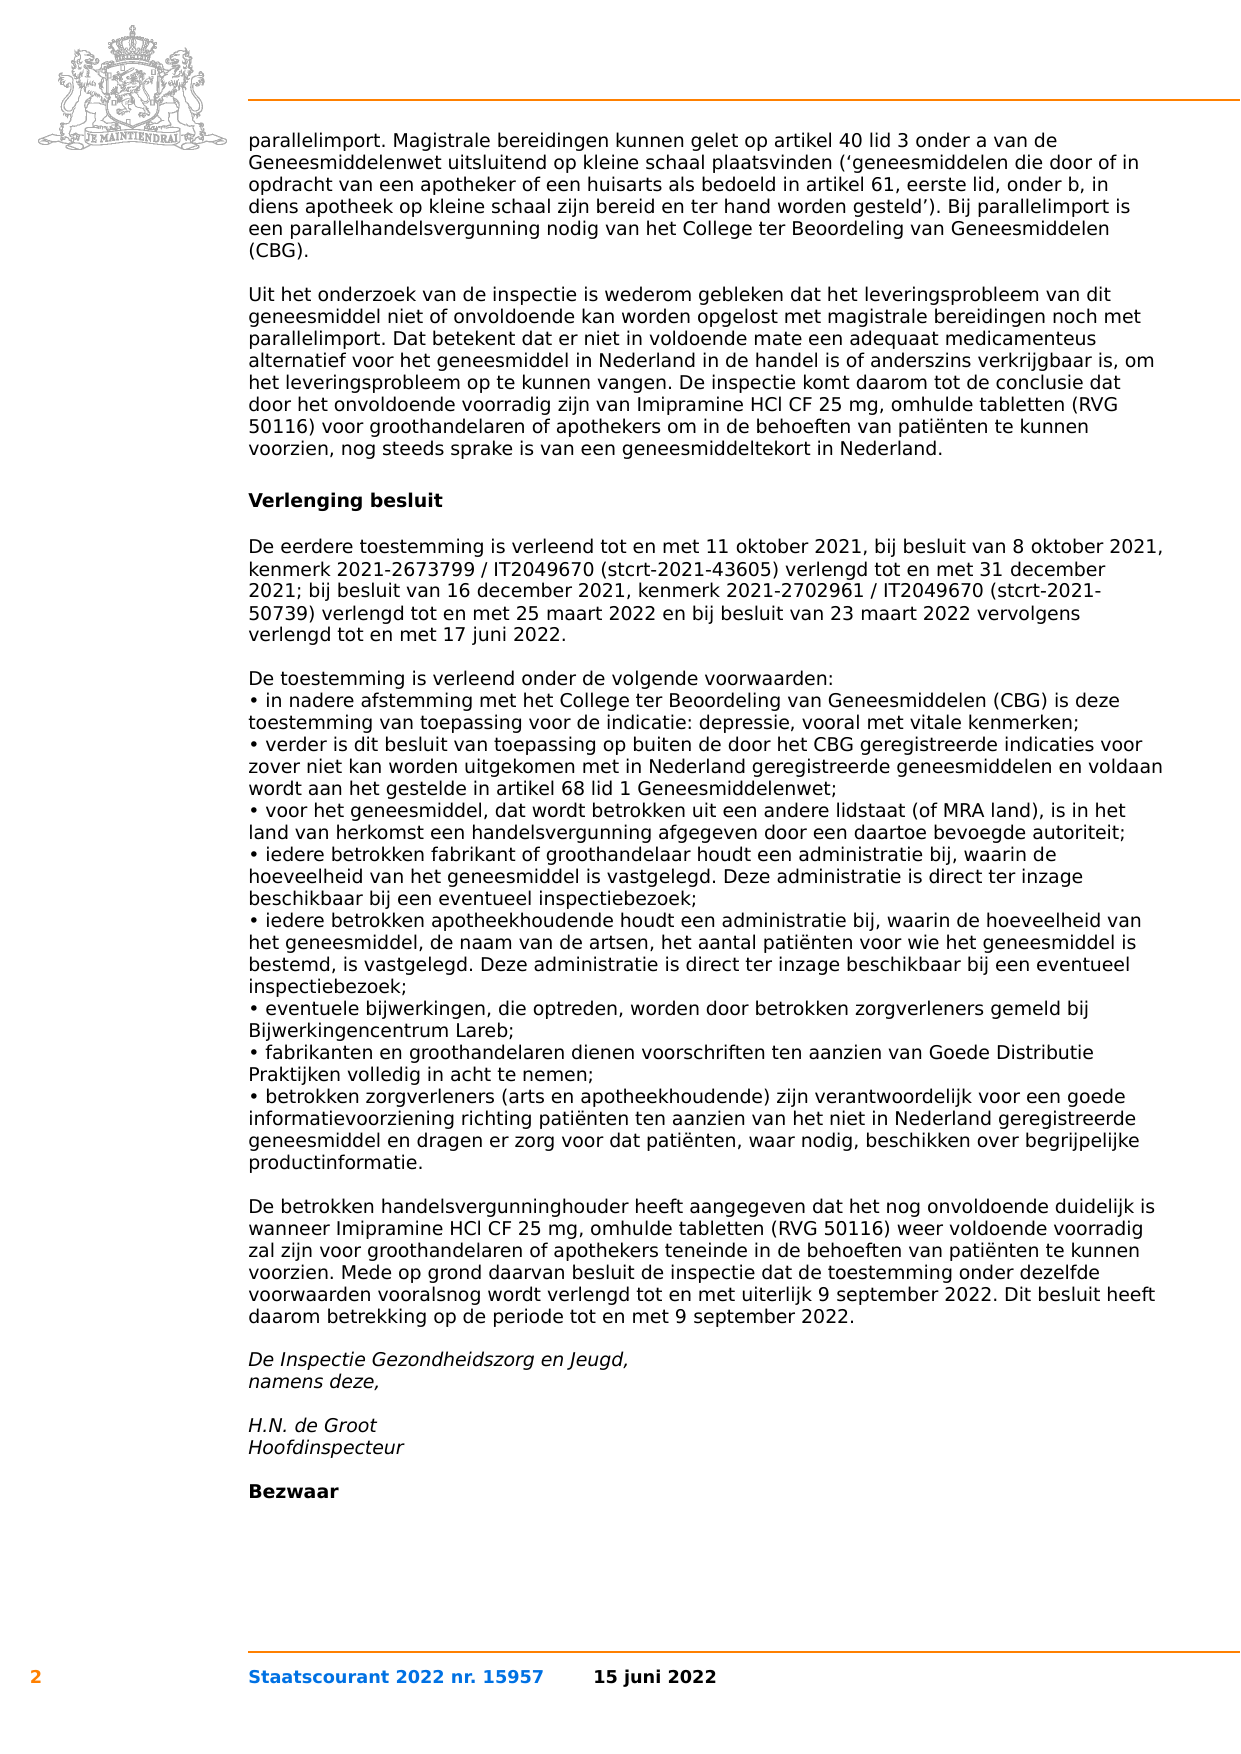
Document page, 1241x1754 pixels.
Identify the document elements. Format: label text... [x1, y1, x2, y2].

text De Inspectie Gezondheidszorg en Jeugd, namens deze, H.N. de Groot Hoofdinspecteur [248, 1349, 1163, 1459]
text Bezwaar [248, 1481, 1163, 1503]
text parallelimport. Magistrale bereidingen kunnen gelet op artikel 40 lid 3 onder a van de Geneesmiddelenwet uitsluitend op kleine schaal plaatsvinden (‘geneesmiddelen die door of in opdracht van een apotheker of een huisarts als bedoeld in artikel 61, eerste lid, onder b, in diens apotheek op kleine schaal zijn bereid en ter hand worden gesteld’). Bij parallelimport is een parallelhandelsvergunning nodig van het College ter Beoordeling van Geneesmiddelen (CBG). [248, 130, 1163, 262]
subtitle Verlenging besluit [248, 489, 1163, 511]
text • betrokken zorgverleners (arts en apotheekhoudende) zijn verantwoordelijk voor een goede informatievoorziening richting patiënten ten aanzien van het niet in Nederland geregistreerde geneesmiddel en dragen er zorg voor dat patiënten, waar nodig, beschikken over begrijpelijke productinformatie. [248, 1086, 1163, 1174]
text • voor het geneesmiddel, dat wordt betrokken uit een andere lidstaat (of MRA land), is in het land van herkomst een handelsvergunning afgegeven door een daartoe bevoegde autoriteit; [248, 800, 1163, 844]
text De eerdere toestemming is verleend tot en met 11 oktober 2021, bij besluit van 8 oktober 2021, kenmerk 2021-2673799 / IT2049670 (stcrt-2021-43605) verlengd tot en met 31 december 2021; bij besluit van 16 december 2021, kenmerk 2021-2702961 / IT2049670 (stcrt-2021-50739) verlengd tot en met 25 maart 2022 en bij besluit van 23 maart 2022 vervolgens verlengd tot en met 17 juni 2022. [248, 536, 1163, 646]
text • fabrikanten en groothandelaren dienen voorschriften ten aanzien van Goede Distributie Praktijken volledig in acht te nemen; [248, 1042, 1163, 1086]
text • iedere betrokken fabrikant of groothandelaar houdt een administratie bij, waarin de hoeveelheid van het geneesmiddel is vastgelegd. Deze administratie is direct ter inzage beschikbaar bij een eventueel inspectiebezoek; [248, 844, 1163, 910]
picture [38, 25, 227, 150]
text • iedere betrokken apotheekhoudende houdt een administratie bij, waarin de hoeveelheid van het geneesmiddel, de naam van de artsen, het aantal patiënten voor wie het geneesmiddel is bestemd, is vastgelegd. Deze administratie is direct ter inzage beschikbaar bij een eventueel inspectiebezoek; [248, 910, 1163, 998]
text De toestemming is verleend onder de volgende voorwaarden: [248, 668, 1163, 690]
text • verder is dit besluit van toepassing op buiten de door het CBG geregistreerde indicaties voor zover niet kan worden uitgekomen met in Nederland geregistreerde geneesmiddelen en voldaan wordt aan het gestelde in artikel 68 lid 1 Geneesmiddelenwet; [248, 734, 1163, 800]
text • in nadere afstemming met het College ter Beoordeling van Geneesmiddelen (CBG) is deze toestemming van toepassing voor de indicatie: depressie, vooral met vitale kenmerken; [248, 690, 1163, 734]
text • eventuele bijwerkingen, die optreden, worden door betrokken zorgverleners gemeld bij Bijwerkingencentrum Lareb; [248, 998, 1163, 1042]
text Uit het onderzoek van de inspectie is wederom gebleken dat het leveringsprobleem van dit geneesmiddel niet of onvoldoende kan worden opgelost met magistrale bereidingen noch met parallelimport. Dat betekent dat er niet in voldoende mate een adequaat medicamenteus alternatief voor het geneesmiddel in Nederland in de handel is of anderszins verkrijgbaar is, om het leveringsprobleem op te kunnen vangen. De inspectie komt daarom tot de conclusie dat door het onvoldoende voorradig zijn van Imipramine HCl CF 25 mg, omhulde tabletten (RVG 50116) voor groothandelaren of apothekers om in de behoeften van patiënten te kunnen voorzien, nog steeds sprake is van een geneesmiddeltekort in Nederland. [248, 284, 1163, 459]
text De betrokken handelsvergunninghouder heeft aangegeven dat het nog onvoldoende duidelijk is wanneer Imipramine HCl CF 25 mg, omhulde tabletten (RVG 50116) weer voldoende voorradig zal zijn voor groothandelaren of apothekers teneinde in de behoeften van patiënten te kunnen voorzien. Mede op grond daarvan besluit de inspectie dat de toestemming onder dezelfde voorwaarden vooralsnog wordt verlengd tot en met uiterlijk 9 september 2022. Dit besluit heeft daarom betrekking op de periode tot en met 9 september 2022. [248, 1196, 1163, 1327]
